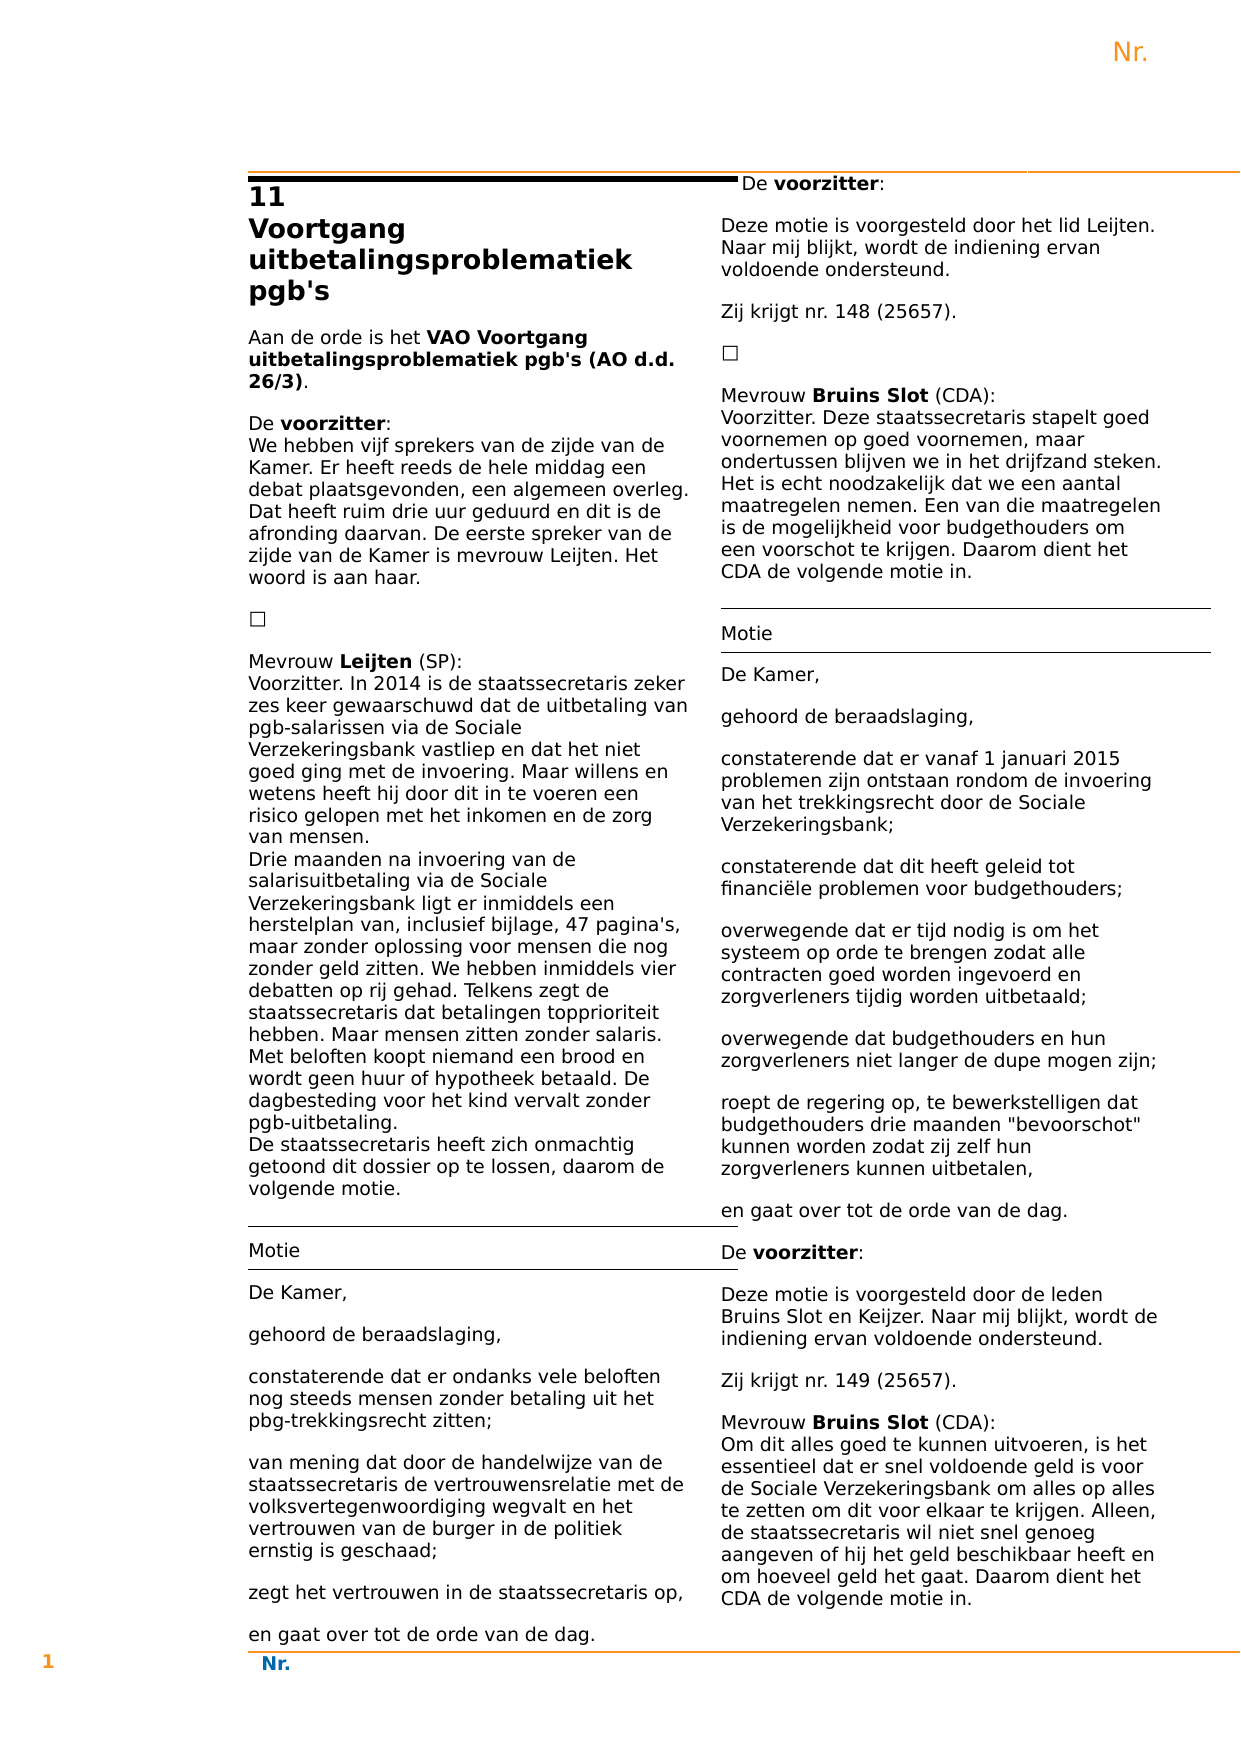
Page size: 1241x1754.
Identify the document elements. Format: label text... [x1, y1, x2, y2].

text constaterende dat dit heeft geleid tot financiële problemen voor budgethouders; [721, 856, 1163, 900]
text constaterende dat er vanaf 1 januari 2015 problemen zijn ontstaan rondom de invoering van het trekkingsrecht door de Sociale Verzekeringsbank; [721, 748, 1163, 836]
text Drie maanden na invoering van de salarisuitbetaling via de Sociale Verzekeringsbank ligt er inmiddels een herstelplan van, inclusief bijlage, 47 pagina's, maar zonder oplossing voor mensen die nog zonder geld zitten. We hebben inmiddels vier debatten op rij gehad. Telkens zegt de staatssecretaris dat betalingen topprioriteit hebben. Maar mensen zitten zonder salaris. Met beloften koopt niemand een brood en wordt geen huur of hypotheek betaald. De dagbesteding voor het kind vervalt zonder pgb-uitbetaling. [248, 848, 691, 1134]
text Voorzitter. In 2014 is de staatssecretaris zeker zes keer gewaarschuwd dat de uitbetaling van pgb-salarissen via de Sociale Verzekeringsbank vastliep en dat het niet goed ging met de invoering. Maar willens en wetens heeft hij door dit in te voeren een risico gelopen met het inkomen en de zorg van mensen. [248, 673, 691, 848]
text Mevrouw Leijten (SP): [248, 651, 691, 673]
text Motie [721, 622, 1163, 644]
text en gaat over tot de orde van de dag. [248, 1624, 691, 1646]
text constaterende dat er ondanks vele beloften nog steeds mensen zonder betaling uit het pbg-trekkingsrecht zitten; [248, 1366, 691, 1432]
text Om dit alles goed te kunnen uitvoeren, is het essentieel dat er snel voldoende geld is voor de Sociale Verzekeringsbank om alles op alles te zetten om dit voor elkaar te krijgen. Alleen, de staatssecretaris wil niet snel genoeg aangeven of hij het geld beschikbaar heeft en om hoeveel geld het gaat. Daarom dient het CDA de volgende motie in. [721, 1434, 1163, 1610]
text gehoord de beraadslaging, [248, 1324, 691, 1346]
text overwegende dat budgethouders en hun zorgverleners niet langer de dupe mogen zijn; [721, 1028, 1163, 1072]
text Aan de orde is het VAO Voortgang uitbetalingsproblematiek pgb's (AO d.d. 26/3). [248, 327, 691, 393]
text De voorzitter: [721, 1242, 1163, 1264]
text We hebben vijf sprekers van de zijde van de Kamer. Er heeft reeds de hele middag een debat plaatsgevonden, een algemeen overleg. Dat heeft ruim drie uur geduurd en dit is de afronding daarvan. De eerste spreker van de zijde van de Kamer is mevrouw Leijten. Het woord is aan haar. [248, 435, 691, 589]
text De staatssecretaris heeft zich onmachtig getoond dit dossier op te lossen, daarom de volgende motie. [248, 1134, 691, 1200]
text Deze motie is voorgesteld door de leden Bruins Slot en Keijzer. Naar mij blijkt, wordt de indiening ervan voldoende ondersteund. [721, 1284, 1163, 1350]
text zegt het vertrouwen in de staatssecretaris op, [248, 1582, 691, 1604]
text en gaat over tot de orde van de dag. [721, 1200, 1163, 1222]
text van mening dat door de handelwijze van de staatssecretaris de vertrouwensrelatie met de volksvertegenwoordiging wegvalt en het vertrouwen van de burger in de politiek ernstig is geschaad; [248, 1452, 691, 1562]
text overwegende dat er tijd nodig is om het systeem op orde te brengen zodat alle contracten goed worden ingevoerd en zorgverleners tijdig worden uitbetaald; [721, 920, 1163, 1008]
text De voorzitter: [721, 173, 1163, 195]
text gehoord de beraadslaging, [721, 706, 1163, 728]
text Zij krijgt nr. 148 (25657). [721, 301, 1163, 323]
text Mevrouw Bruins Slot (CDA): [721, 1412, 1163, 1434]
text De voorzitter: [248, 413, 691, 435]
text Zij krijgt nr. 149 (25657). [721, 1370, 1163, 1392]
text De Kamer, [248, 1282, 691, 1304]
text roept de regering op, te bewerkstelligen dat budgethouders drie maanden "bevoorschot" kunnen worden zodat zij zelf hun zorgverleners kunnen uitbetalen, [721, 1092, 1163, 1180]
text Mevrouw Bruins Slot (CDA): [721, 385, 1163, 407]
title 11 Voortgang uitbetalingsproblematiek pgb's [248, 182, 691, 307]
text Deze motie is voorgesteld door het lid Leijten. Naar mij blijkt, wordt de indiening ervan voldoende ondersteund. [721, 215, 1163, 281]
text Voorzitter. Deze staatssecretaris stapelt goed voornemen op goed voornemen, maar ondertussen blijven we in het drijfzand steken. Het is echt noodzakelijk dat we een aantal maatregelen nemen. Een van die maatregelen is de mogelijkheid voor budgethouders om een voorschot te krijgen. Daarom dient het CDA de volgende motie in. [721, 407, 1163, 582]
text ⬜ [721, 343, 1163, 365]
text Motie [248, 1240, 691, 1262]
text De Kamer, [721, 664, 1163, 686]
text ⬜ [248, 609, 691, 631]
